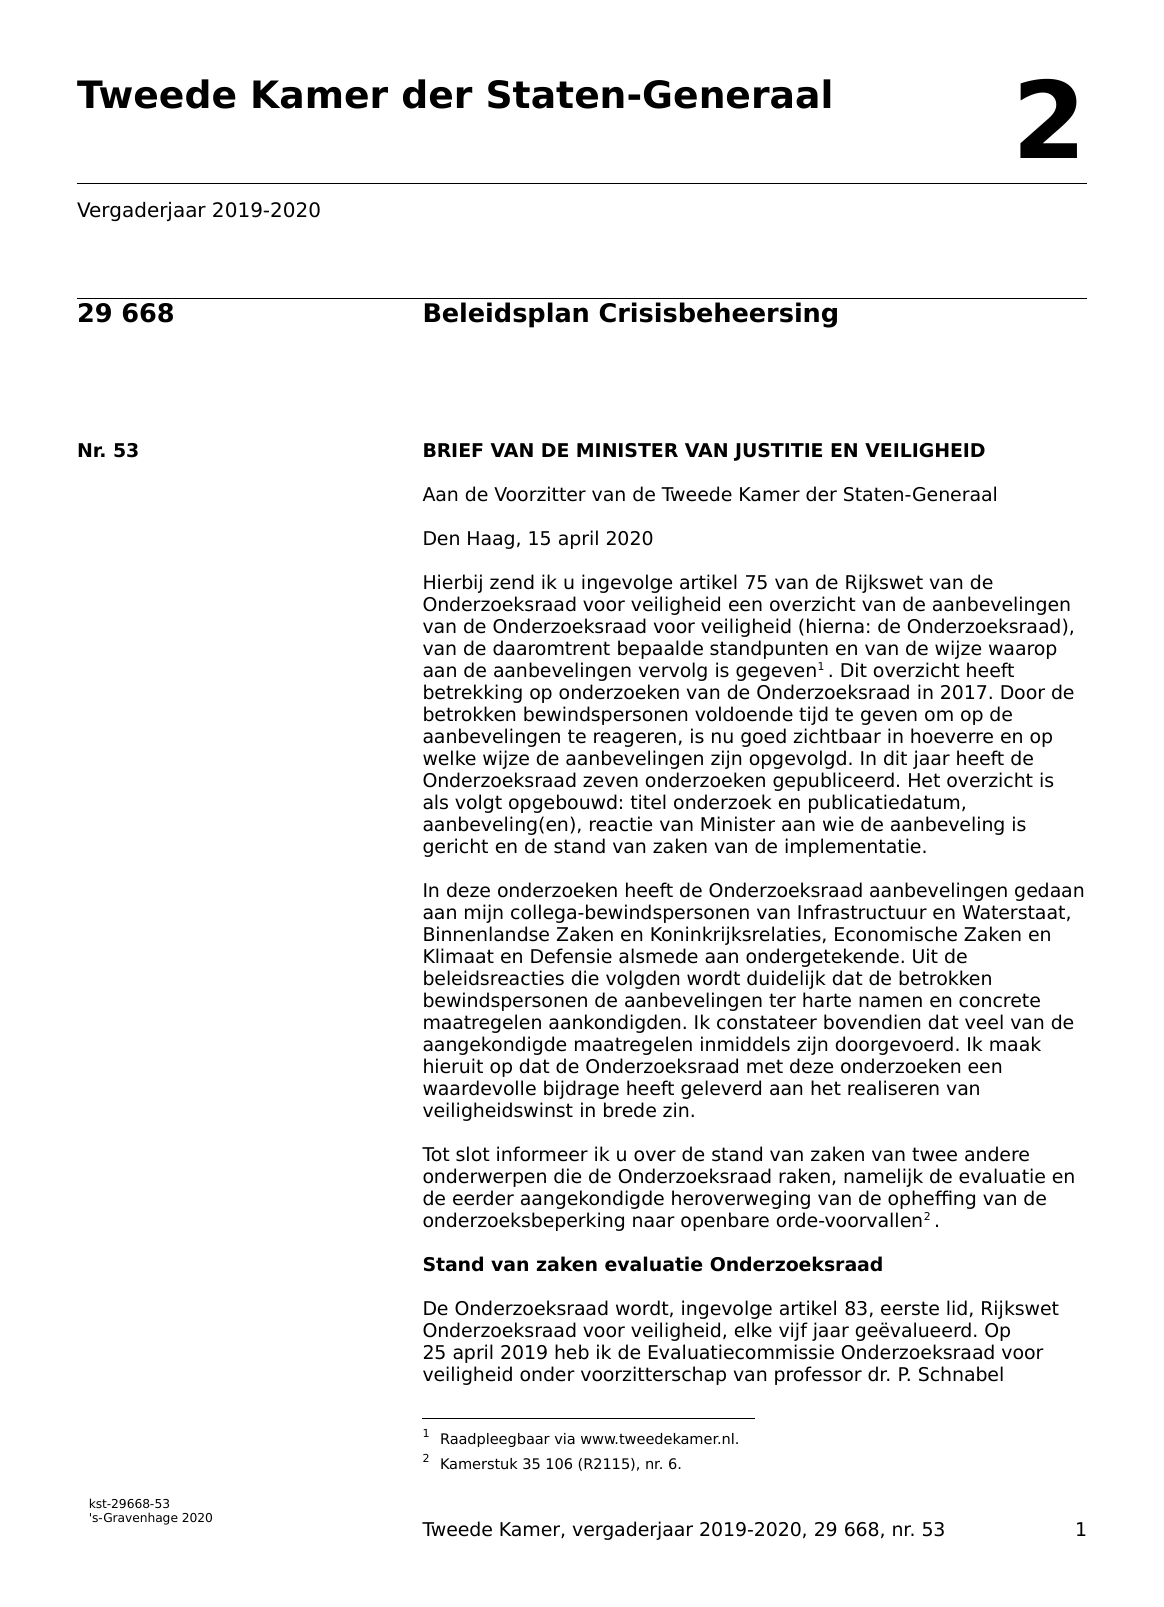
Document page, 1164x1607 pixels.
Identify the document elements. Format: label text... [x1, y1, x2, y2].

text Aan de Voorzitter van de Tweede Kamer der Staten-Generaal [422, 484, 1087, 506]
table_header 2 [886, 59, 1087, 183]
text De Onderzoeksraad wordt, ingevolge artikel 83, eerste lid, Rijkswet Onderzoeksraad voor veiligheid, elke vijf jaar geëvalueerd. Op 25 april 2019 heb ik de Evaluatiecommissie Onderzoeksraad voor veiligheid onder voorzitterschap van professor dr. P. Schnabel [422, 1298, 1087, 1386]
text 's-Gravenhage 2020 [88, 1511, 323, 1525]
subtitle Stand van zaken evaluatie Onderzoeksraad [422, 1254, 1087, 1276]
subtitle 29 668 Beleidsplan Crisisbeheersing [77, 299, 1087, 329]
text Den Haag, 15 april 2020 [422, 528, 1087, 550]
text Hierbij zend ik u ingevolge artikel 75 van de Rijkswet van de Onderzoeksraad voor veiligheid een overzicht van de aanbevelingen van de Onderzoeksraad voor veiligheid (hierna: de Onderzoeksraad), van de daaromtrent bepaalde standpunten en van de wijze waarop aan de aanbevelingen vervolg is gegeven. Dit overzicht heeft betrekking op onderzoeken van de Onderzoeksraad in 2017. Door de betrokken bewindspersonen voldoende tijd te geven om op de aanbevelingen te reageren, is nu goed zichtbaar in hoeverre en op welke wijze de aanbevelingen zijn opgevolgd. In dit jaar heeft de Onderzoeksraad zeven onderzoeken gepubliceerd. Het overzicht is als volgt opgebouwd: titel onderzoek en publicatiedatum, aanbeveling(en), reactie van Minister aan wie de aanbeveling is gericht en de stand van zaken van de implementatie. [422, 572, 1087, 858]
subtitle Nr. 53 BRIEF VAN DE MINISTER VAN JUSTITIE EN VEILIGHEID [77, 440, 1087, 462]
table_header Tweede Kamer der Staten-Generaal [77, 59, 886, 183]
text In deze onderzoeken heeft de Onderzoeksraad aanbevelingen gedaan aan mijn collega-bewindspersonen van Infrastructuur en Waterstaat, Binnenlandse Zaken en Koninkrijksrelaties, Economische Zaken en Klimaat en Defensie alsmede aan ondergetekende. Uit de beleidsreacties die volgden wordt duidelijk dat de betrokken bewindspersonen de aanbevelingen ter harte namen en concrete maatregelen aankondigden. Ik constateer bovendien dat veel van de aangekondigde maatregelen inmiddels zijn doorgevoerd. Ik maak hieruit op dat de Onderzoeksraad met deze onderzoeken een waardevolle bijdrage heeft geleverd aan het realiseren van veiligheidswinst in brede zin. [422, 880, 1087, 1122]
text Kamerstuk 35 106 (R2115), nr. 6. [422, 1452, 1087, 1474]
text Raadpleegbaar via www.tweedekamer.nl. [422, 1427, 1087, 1449]
text Tot slot informeer ik u over de stand van zaken van twee andere onderwerpen die de Onderzoeksraad raken, namelijk de evaluatie en de eerder aangekondigde heroverweging van de opheffing van de onderzoeksbeperking naar openbare orde-voorvallen. [422, 1144, 1087, 1232]
table_cell Vergaderjaar 2019-2020 [77, 184, 1087, 298]
text kst-29668-53 [88, 1497, 323, 1511]
